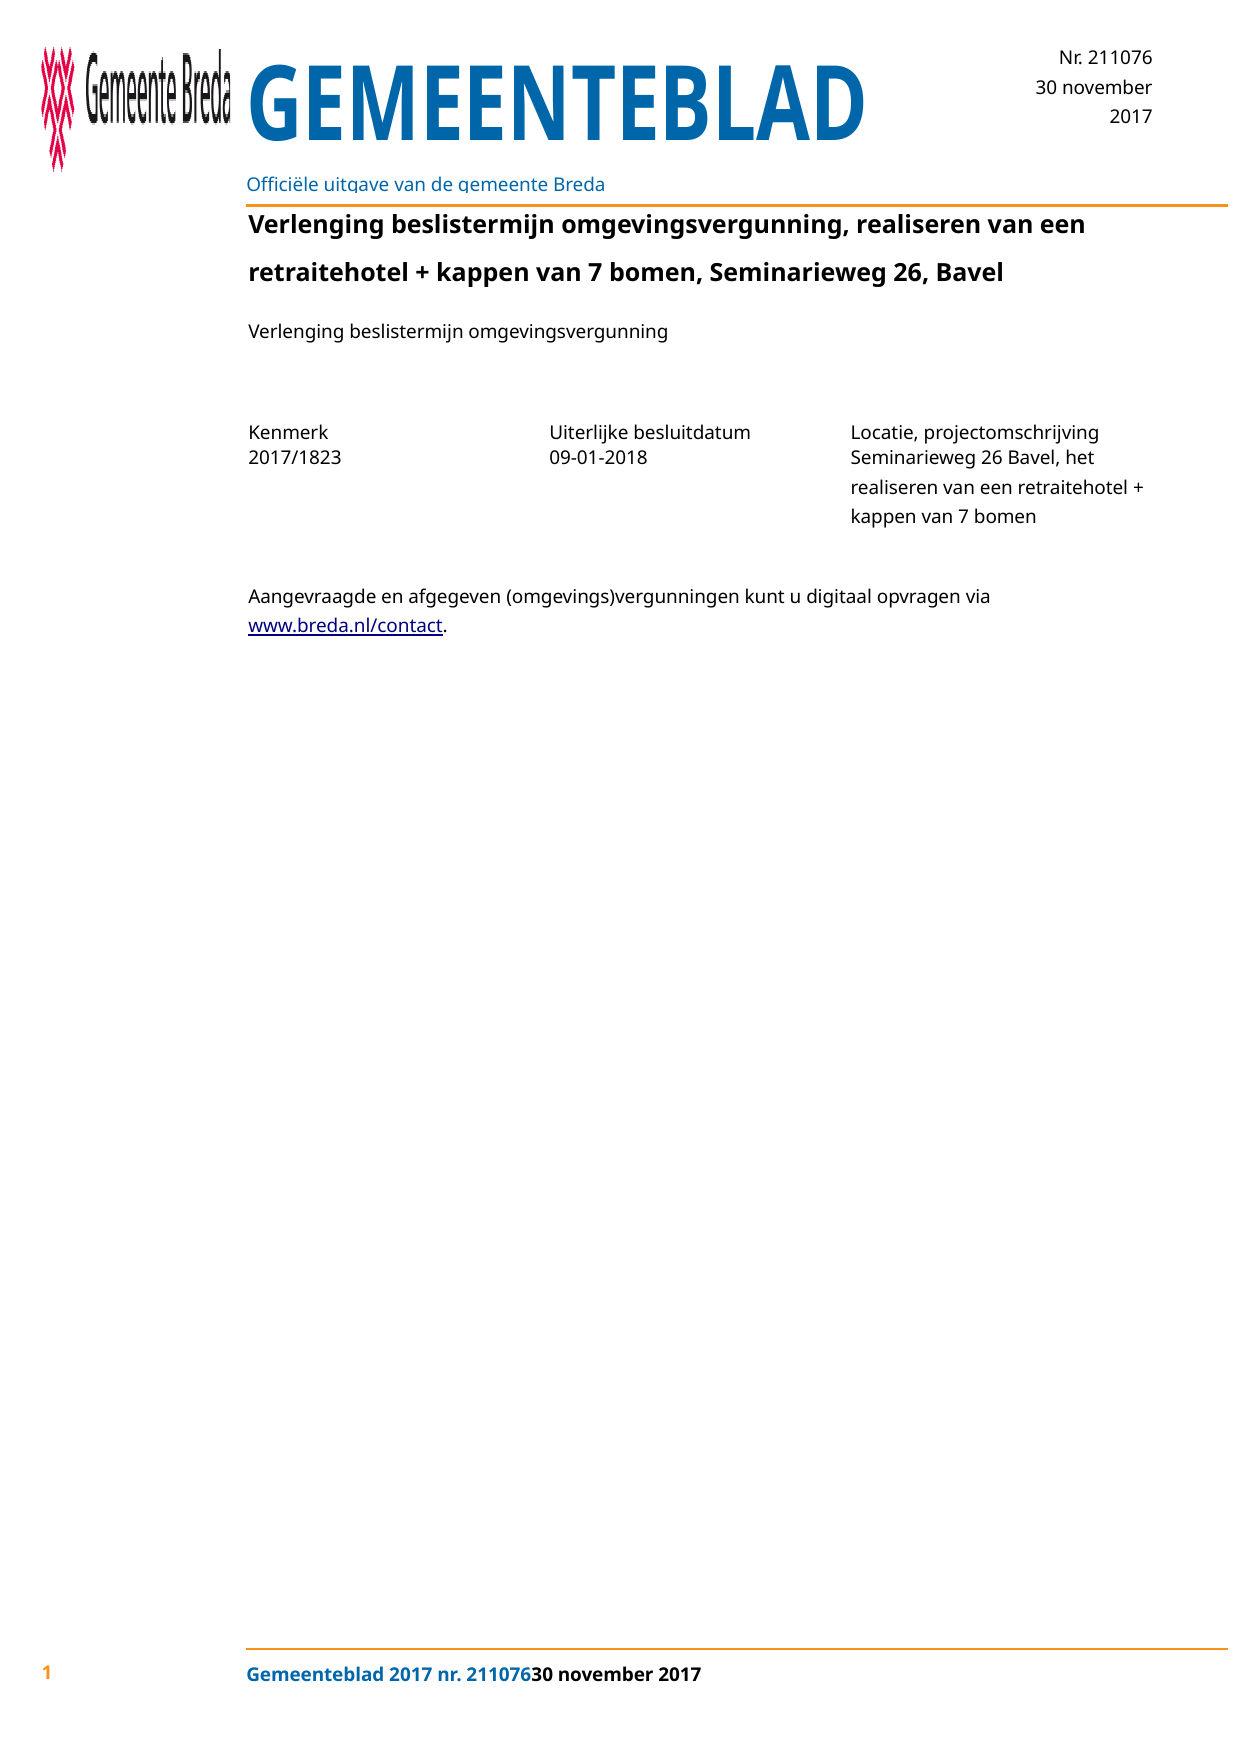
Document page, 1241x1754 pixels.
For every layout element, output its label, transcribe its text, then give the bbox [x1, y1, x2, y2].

picture [41, 47, 231, 172]
table_cell 09-01-2018 [549, 445, 850, 529]
text Verlenging beslistermijn omgevingsvergunning [248, 318, 1152, 344]
table_header Locatie, projectomschrijving [850, 419, 1152, 444]
table_header Uiterlijke besluitdatum [549, 419, 850, 444]
table_header Kenmerk [248, 419, 549, 444]
text Aangevraagde en afgegeven (omgevings)vergunningen kunt u digitaal opvragen via www.breda.nl/contact. [248, 583, 1152, 638]
text Verlenging beslistermijn omgevingsvergunning, realiseren van een retraitehotel + kappen van 7 bomen, Seminarieweg 26, Bavel [248, 207, 1152, 288]
table_cell Seminarieweg 26 Bavel, het realiseren van een retraitehotel + kappen van 7 bomen [850, 445, 1152, 529]
table_cell 2017/1823 [248, 445, 549, 529]
